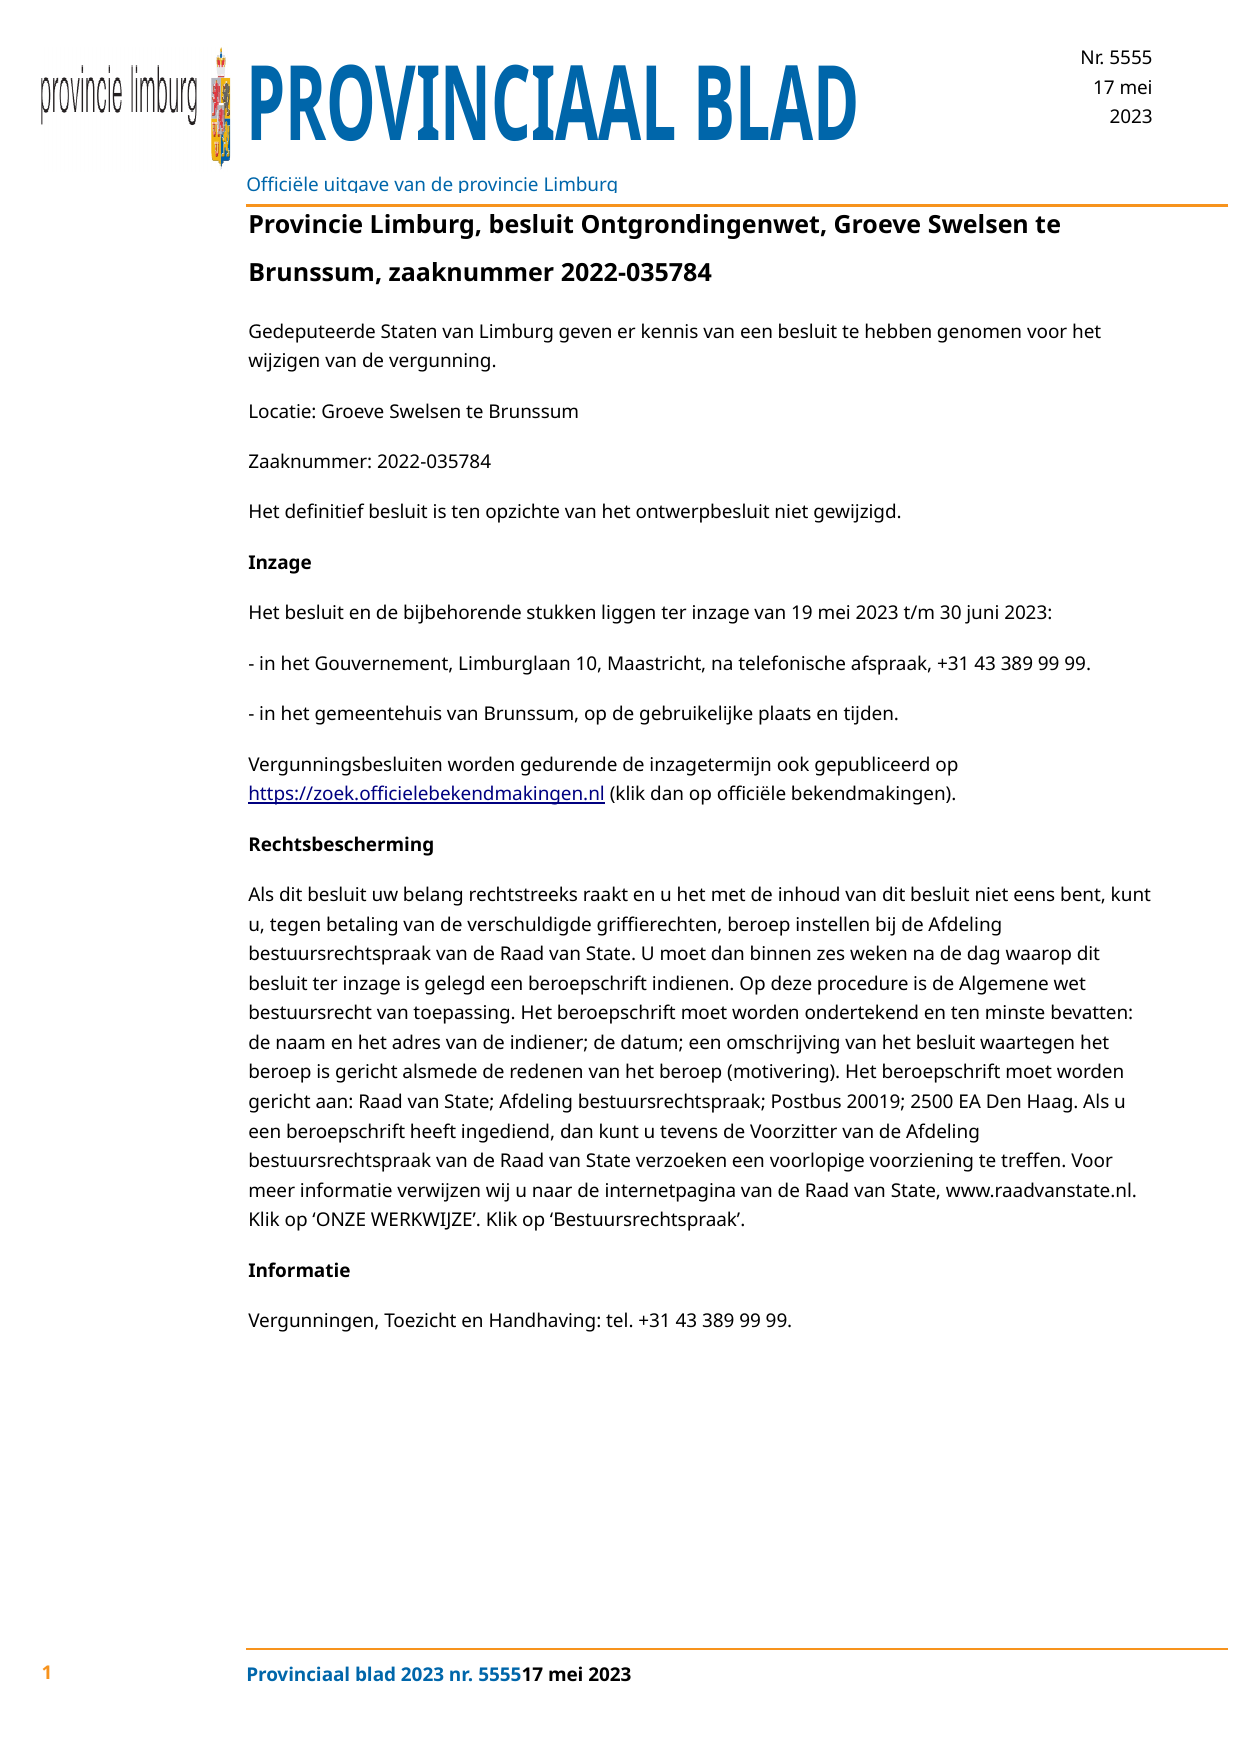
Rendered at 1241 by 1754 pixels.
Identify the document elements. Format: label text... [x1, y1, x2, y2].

text Informatie [248, 1257, 1152, 1283]
text Het definitief besluit is ten opzichte van het ontwerpbesluit niet gewijzigd. [248, 499, 1152, 524]
text Als dit besluit uw belang rechtstreeks raakt en u het met de inhoud van dit besluit niet eens bent, kunt u, tegen betaling van de verschuldigde griffierechten, beroep instellen bij de Afdeling bestuursrechtspraak van de Raad van State. U moet dan binnen zes weken na de dag waarop dit besluit ter inzage is gelegd een beroepschrift indienen. Op deze procedure is de Algemene wet bestuursrecht van toepassing. Het beroepschrift moet worden ondertekend en ten minste bevatten: de naam en het adres van de indiener; de datum; een omschrijving van het besluit waartegen het beroep is gericht alsmede de redenen van het beroep (motivering). Het beroepschrift moet worden gericht aan: Raad van State; Afdeling bestuursrechtspraak; Postbus 20019; 2500 EA Den Haag. Als u een beroepschrift heeft ingediend, dan kunt u tevens de Voorzitter van de Afdeling bestuursrechtspraak van de Raad van State verzoeken een voorlopige voorziening te treffen. Voor meer informatie verwijzen wij u naar de internetpagina van de Raad van State, www.raadvanstate.nl. Klik op ‘ONZE WERKWIJZE’. Klik op ‘Bestuursrechtspraak’. [248, 881, 1152, 1232]
text Locatie: Groeve Swelsen te Brunssum [248, 398, 1152, 424]
text - in het gemeentehuis van Brunssum, op de gebruikelijke plaats en tijden. [248, 700, 1152, 726]
text Provincie Limburg, besluit Ontgrondingenwet, Groeve Swelsen te Brunssum, zaaknummer 2022-035784 [248, 207, 1152, 288]
text Gedeputeerde Staten van Limburg geven er kennis van een besluit te hebben genomen voor het wijzigen van de vergunning. [248, 318, 1152, 373]
text Rechtsbescherming [248, 831, 1152, 857]
picture [41, 47, 231, 172]
text Inzage [248, 549, 1152, 575]
text Zaaknummer: 2022-035784 [248, 448, 1152, 474]
text Vergunningsbesluiten worden gedurende de inzagetermijn ook gepubliceerd op https://zoek.officielebekendmakingen.nl (klik dan op officiële bekendmakingen). [248, 751, 1152, 806]
text Vergunningen, Toezicht en Handhaving: tel. +31 43 389 99 99. [248, 1307, 1152, 1333]
text Het besluit en de bijbehorende stukken liggen ter inzage van 19 mei 2023 t/m 30 juni 2023: [248, 599, 1152, 625]
text - in het Gouvernement, Limburglaan 10, Maastricht, na telefonische afspraak, +31 43 389 99 99. [248, 650, 1152, 676]
